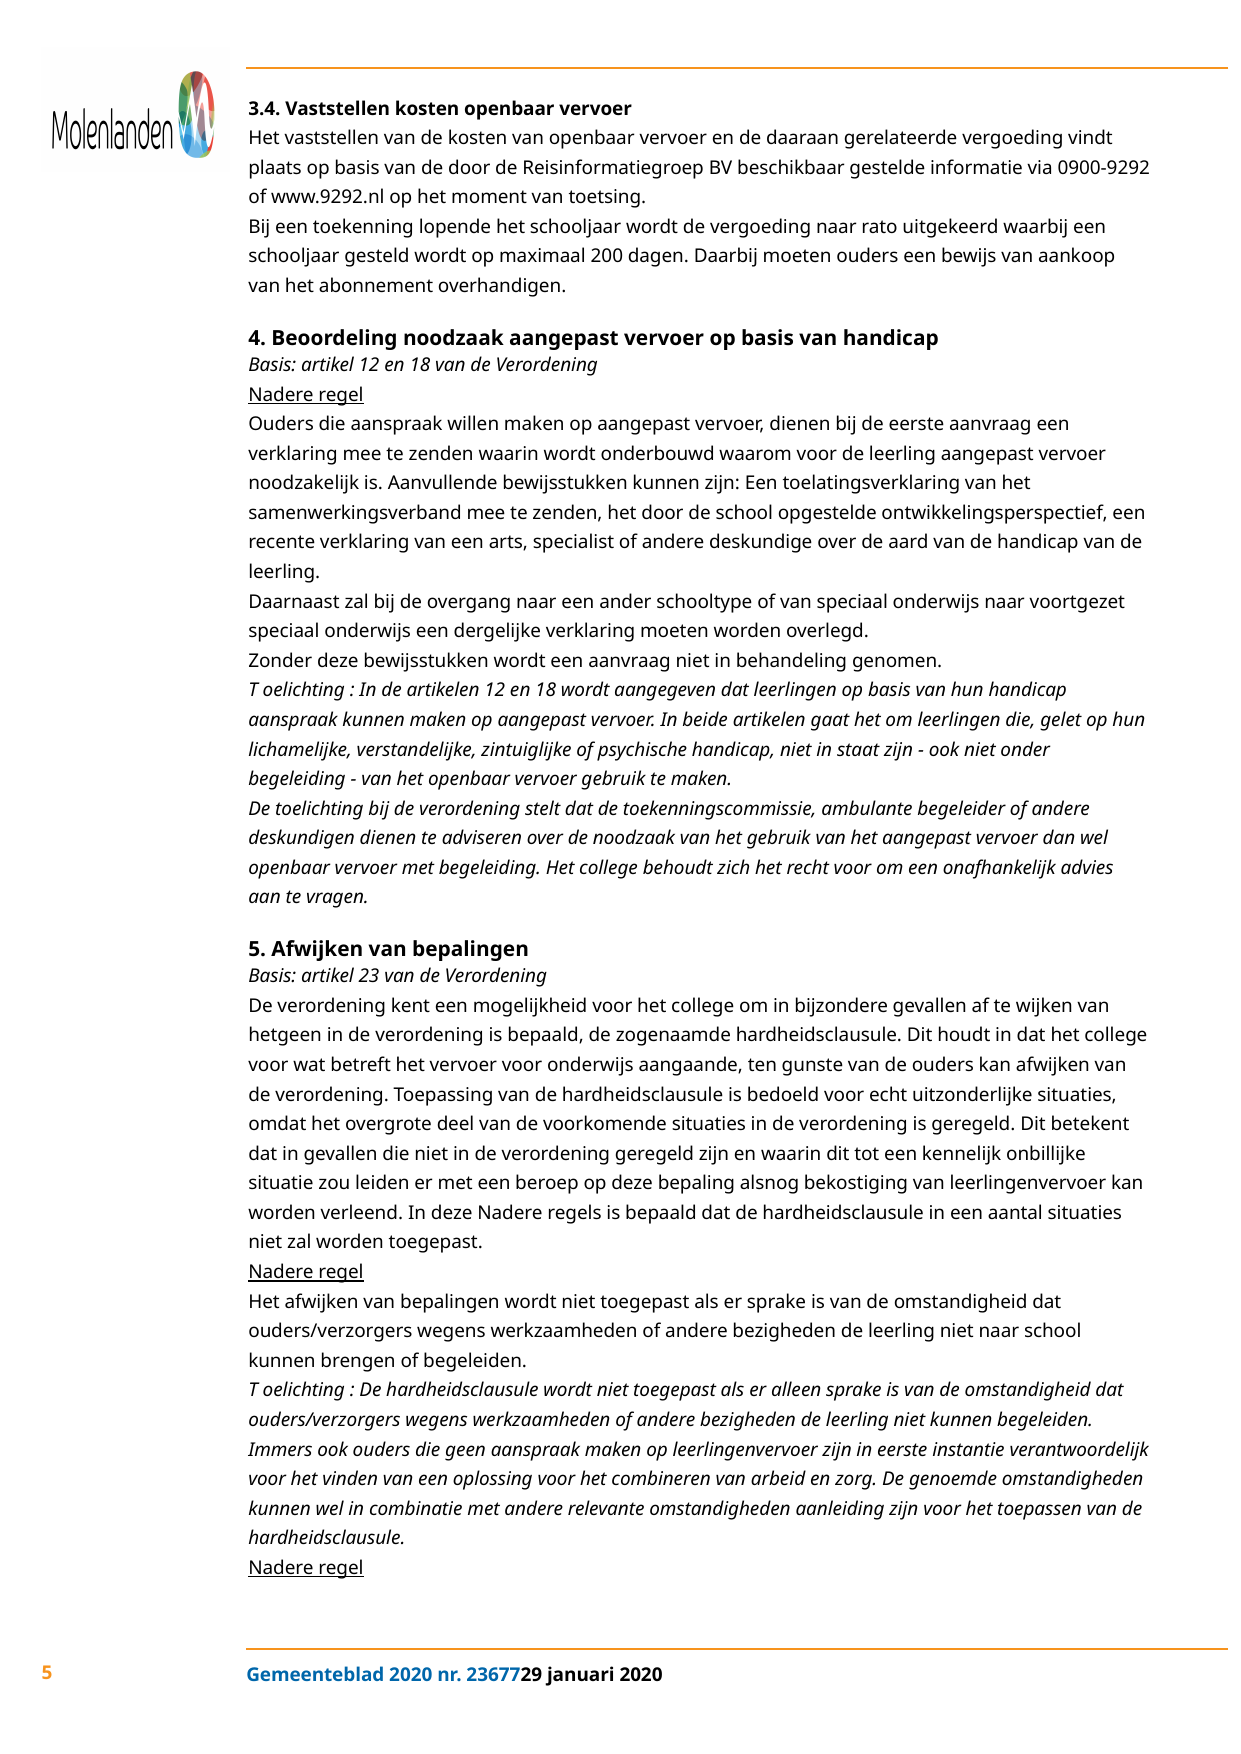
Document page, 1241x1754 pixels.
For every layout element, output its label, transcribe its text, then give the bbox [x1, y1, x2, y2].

text Daarnaast zal bij de overgang naar een ander schooltype of van speciaal onderwijs naar voortgezet speciaal onderwijs een dergelijke verklaring moeten worden overlegd. [248, 588, 1152, 643]
text 3.4. Vaststellen kosten openbaar vervoer [248, 95, 1152, 121]
text De verordening kent een mogelijkheid voor het college om in bijzondere gevallen af te wijken van hetgeen in de verordening is bepaald, de zogenaamde hardheidsclausule. Dit houdt in dat het college voor wat betreft het vervoer voor onderwijs aangaande, ten gunste van de ouders kan afwijken van de verordening. Toepassing van de hardheidsclausule is bedoeld voor echt uitzonderlijke situaties, omdat het overgrote deel van de voorkomende situaties in de verordening is geregeld. Dit betekent dat in gevallen die niet in de verordening geregeld zijn en waarin dit tot een kennelijk onbillijke situatie zou leiden er met een beroep op deze bepaling alsnog bekostiging van leerlingenvervoer kan worden verleend. In deze Nadere regels is bepaald dat de hardheidsclausule in een aantal situaties niet zal worden toegepast. [248, 992, 1152, 1254]
text Het afwijken van bepalingen wordt niet toegepast als er sprake is van de omstandigheid dat ouders/verzorgers wegens werkzaamheden of andere bezigheden de leerling niet naar school kunnen brengen of begeleiden. [248, 1288, 1152, 1373]
text T oelichting : De hardheidsclausule wordt niet toegepast als er alleen sprake is van de omstandigheid dat ouders/verzorgers wegens werkzaamheden of andere bezigheden de leerling niet kunnen begeleiden. Immers ook ouders die geen aanspraak maken op leerlingenvervoer zijn in eerste instantie verantwoordelijk voor het vinden van een oplossing voor het combineren van arbeid en zorg. De genoemde omstandigheden kunnen wel in combinatie met andere relevante omstandigheden aanleiding zijn voor het toepassen van de hardheidsclausule. [248, 1377, 1152, 1550]
text Nadere regel [248, 1554, 1152, 1580]
text T oelichting : In de artikelen 12 en 18 wordt aangegeven dat leerlingen op basis van hun handicap aanspraak kunnen maken op aangepast vervoer. In beide artikelen gaat het om leerlingen die, gelet op hun lichamelijke, verstandelijke, zintuiglijke of psychische handicap, niet in staat zijn - ook niet onder begeleiding - van het openbaar vervoer gebruik te maken. [248, 677, 1152, 791]
text Ouders die aanspraak willen maken op aangepast vervoer, dienen bij de eerste aanvraag een verklaring mee te zenden waarin wordt onderbouwd waarom voor de leerling aangepast vervoer noodzakelijk is. Aanvullende bewijsstukken kunnen zijn: Een toelatingsverklaring van het samenwerkingsverband mee te zenden, het door de school opgestelde ontwikkelingsperspectief, een recente verklaring van een arts, specialist of andere deskundige over de aard van de handicap van de leerling. [248, 410, 1152, 584]
text Het vaststellen van de kosten van openbaar vervoer en de daaraan gerelateerde vergoeding vindt plaats op basis van de door de Reisinformatiegroep BV beschikbaar gestelde informatie via 0900-9292 of www.9292.nl op het moment van toetsing. [248, 124, 1152, 209]
text Basis: artikel 12 en 18 van de Verordening [248, 351, 1152, 377]
text Nadere regel [248, 1258, 1152, 1284]
picture [41, 47, 231, 172]
text Bij een toekenning lopende het schooljaar wordt de vergoeding naar rato uitgekeerd waarbij een schooljaar gesteld wordt op maximaal 200 dagen. Daarbij moeten ouders een bewijs van aankoop van het abonnement overhandigen. [248, 213, 1152, 298]
text De toelichting bij de verordening stelt dat de toekenningscommissie, ambulante begeleider of andere deskundigen dienen te adviseren over de noodzaak van het gebruik van het aangepast vervoer dan wel openbaar vervoer met begeleiding. Het college behoudt zich het recht voor om een onafhankelijk advies aan te vragen. [248, 795, 1152, 909]
text Zonder deze bewijsstukken wordt een aanvraag niet in behandeling genomen. [248, 647, 1152, 673]
text 5. Afwijken van bepalingen [248, 934, 1152, 962]
text Basis: artikel 23 van de Verordening [248, 962, 1152, 988]
text 4. Beoordeling noodzaak aangepast vervoer op basis van handicap [248, 323, 1152, 351]
text Nadere regel [248, 381, 1152, 406]
